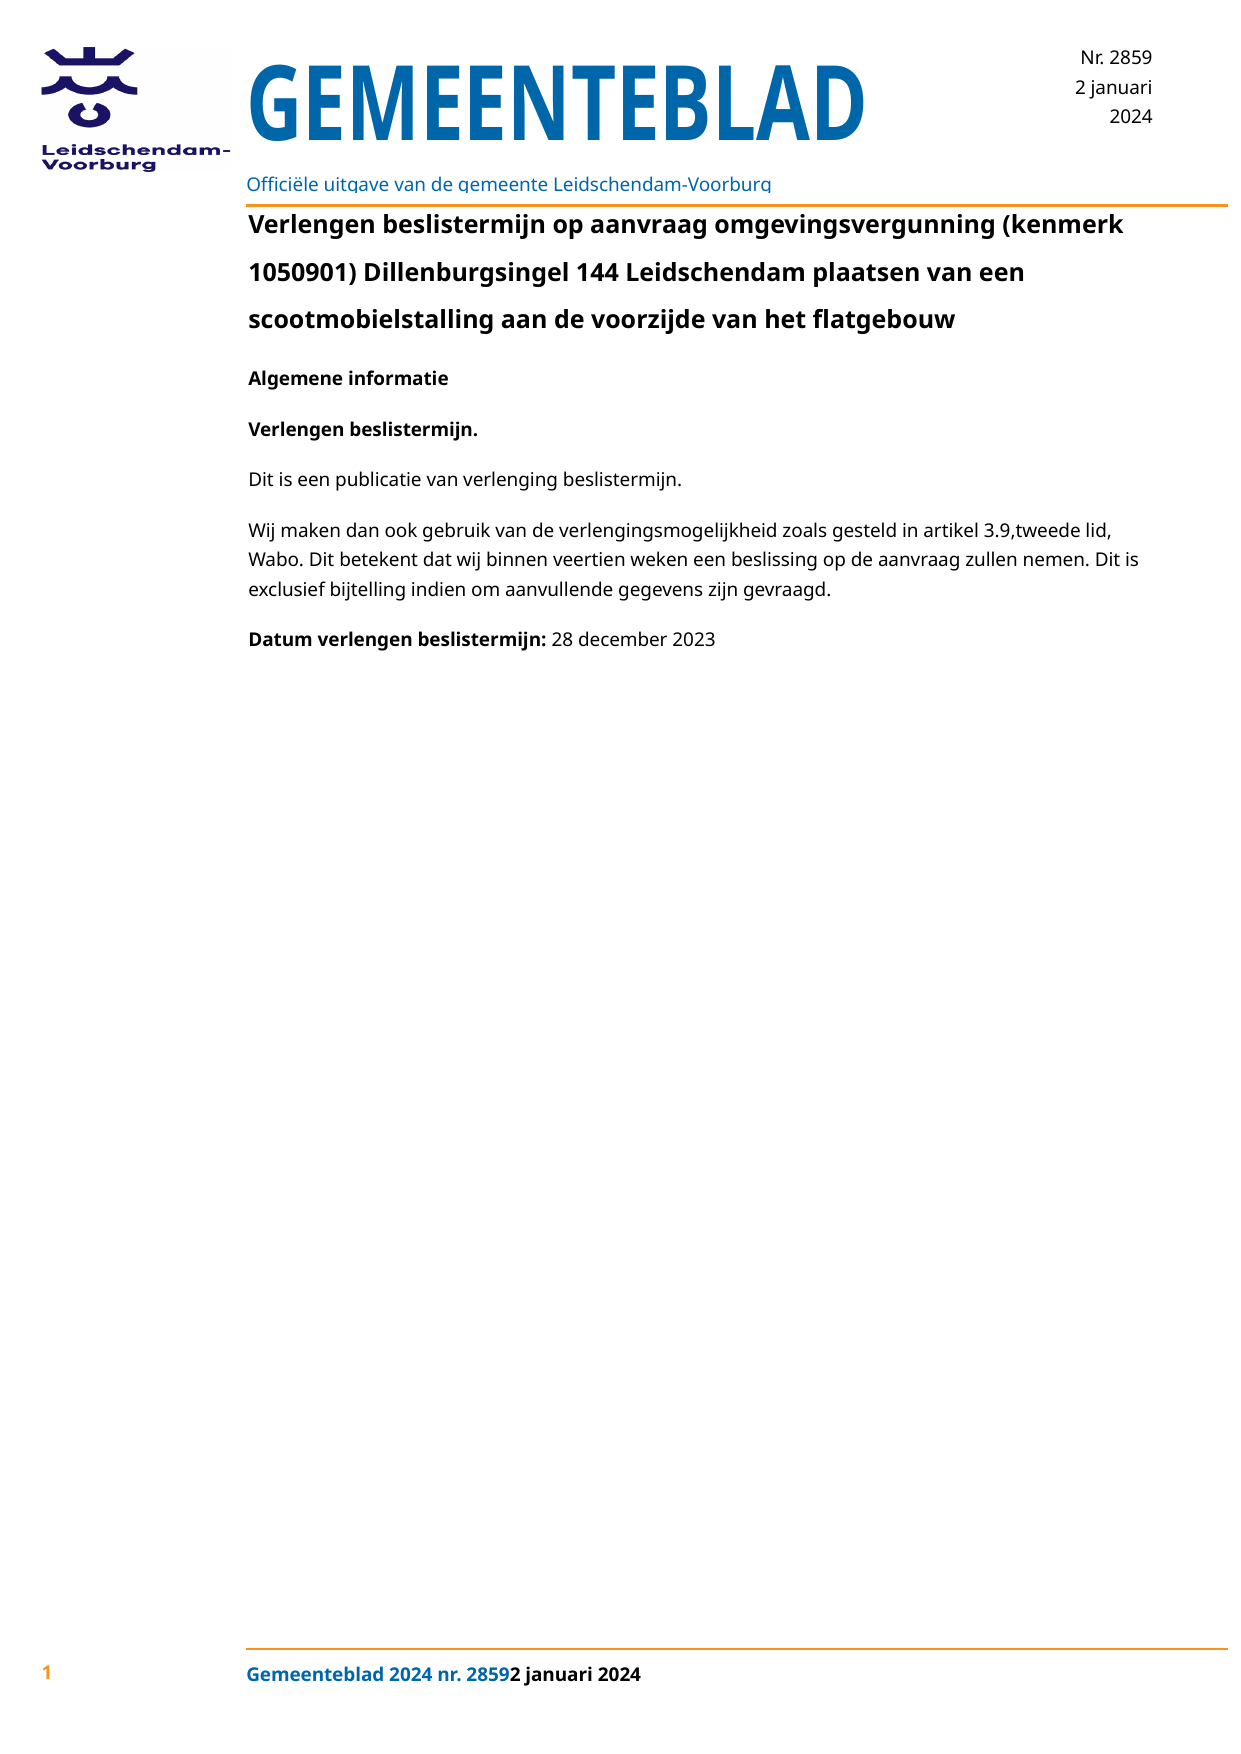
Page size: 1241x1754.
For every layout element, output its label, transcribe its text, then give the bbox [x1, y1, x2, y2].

text Verlengen beslistermijn op aanvraag omgevingsvergunning (kenmerk 1050901) Dillenburgsingel 144 Leidschendam plaatsen van een scootmobielstalling aan de voorzijde van het flatgebouw [248, 207, 1152, 336]
text Dit is een publicatie van verlenging beslistermijn. [248, 466, 1152, 492]
text Datum verlengen beslistermijn: 28 december 2023 [248, 626, 1152, 652]
text Wij maken dan ook gebruik van de verlengingsmogelijkheid zoals gesteld in artikel 3.9,tweede lid, Wabo. Dit betekent dat wij binnen veertien weken een beslissing op de aanvraag zullen nemen. Dit is exclusief bijtelling indien om aanvullende gegevens zijn gevraagd. [248, 517, 1152, 602]
picture [41, 47, 231, 172]
text Algemene informatie [248, 366, 1152, 391]
text Verlengen beslistermijn. [248, 416, 1152, 442]
